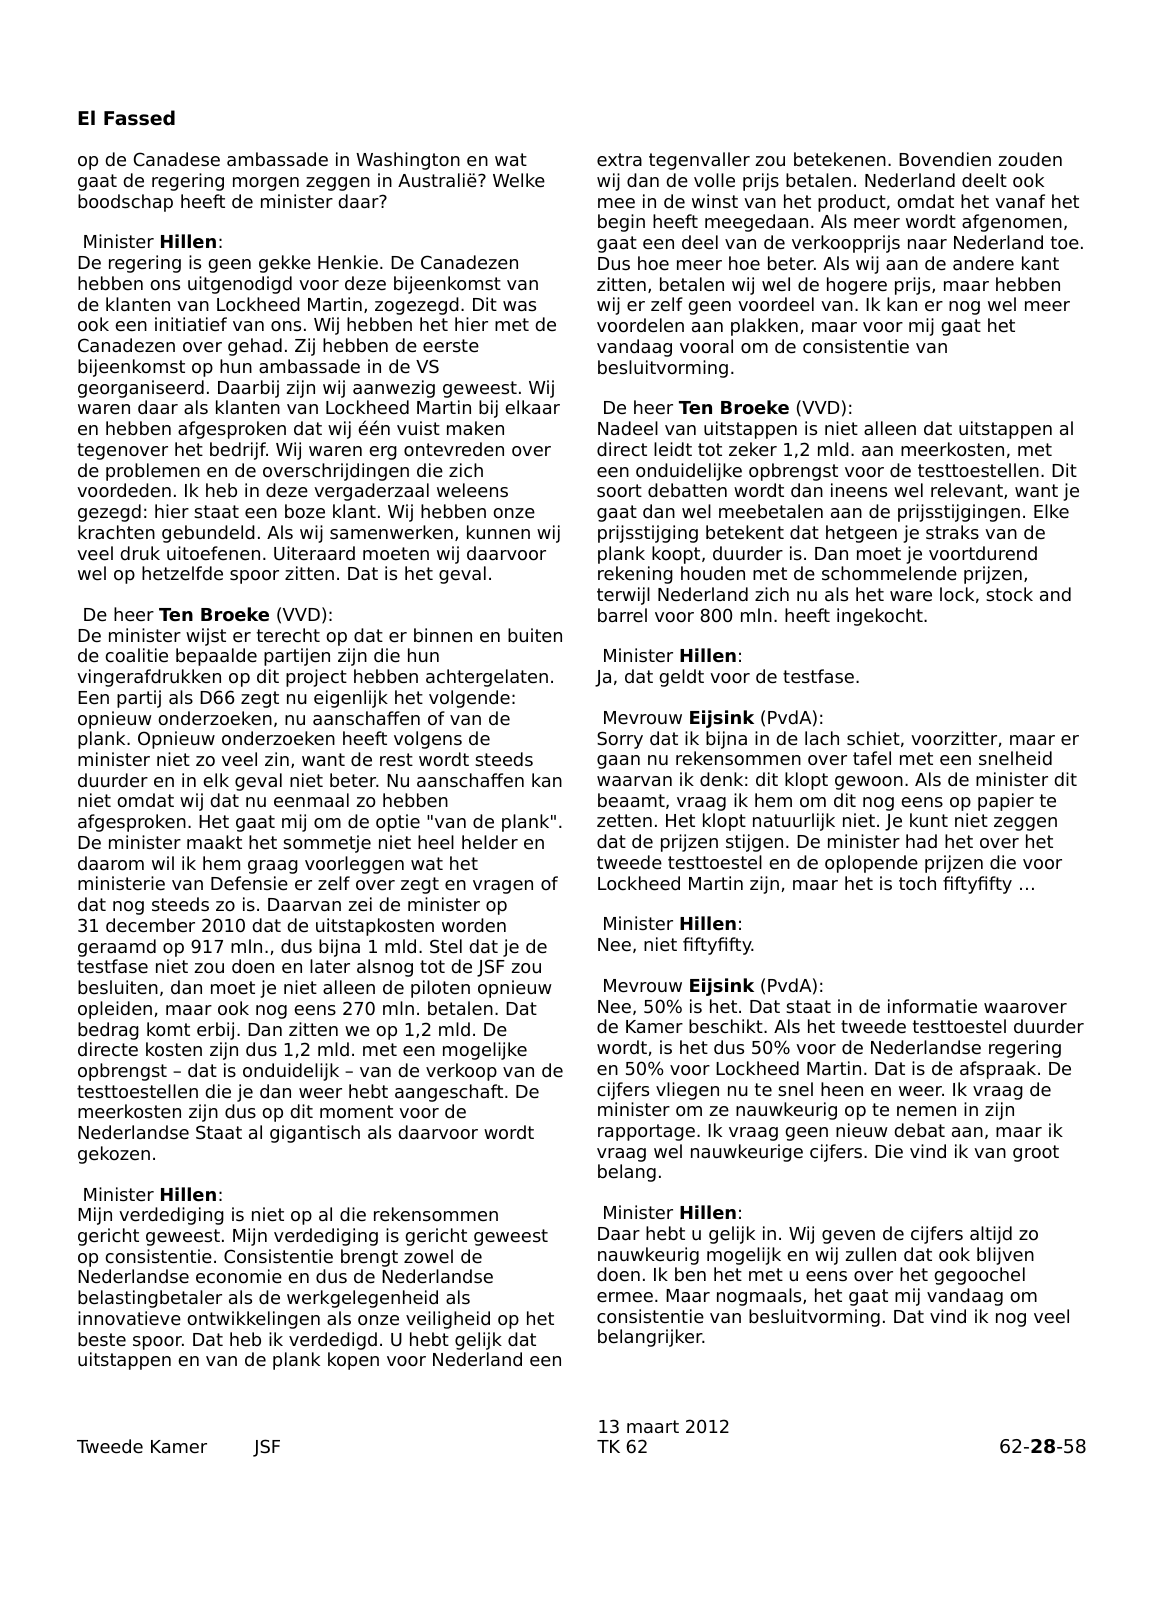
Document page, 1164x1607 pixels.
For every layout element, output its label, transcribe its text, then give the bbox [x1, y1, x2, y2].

text Minister Hillen: [77, 1184, 567, 1205]
text Sorry dat ik bijna in de lach schiet, voorzitter, maar er gaan nu rekensommen over tafel met een snelheid waarvan ik denk: dit klopt gewoon. Als de minister dit beaamt, vraag ik hem om dit nog eens op papier te zetten. Het klopt natuurlijk niet. Je kunt niet zeggen dat de prijzen stijgen. De minister had het over het tweede testtoestel en de oplopende prijzen die voor Lockheed Martin zijn, maar het is toch fiftyfifty … [596, 728, 1087, 894]
text Mevrouw Eijsink (PvdA): [596, 708, 1087, 728]
text Nee, niet fiftyfifty. [596, 935, 1087, 956]
text De minister wijst er terecht op dat er binnen en buiten de coalitie bepaalde partijen zijn die hun vingerafdrukken op dit project hebben achtergelaten. Een partij als D66 zegt nu eigenlijk het volgende: opnieuw onderzoeken, nu aanschaffen of van de plank. Opnieuw onderzoeken heeft volgens de minister niet zo veel zin, want de rest wordt steeds duurder en in elk geval niet beter. Nu aanschaffen kan niet omdat wij dat nu eenmaal zo hebben afgesproken. Het gaat mij om de optie "van de plank". De minister maakt het sommetje niet heel helder en daarom wil ik hem graag voorleggen wat het ministerie van Defensie er zelf over zegt en vragen of dat nog steeds zo is. Daarvan zei de minister op 31 december 2010 dat de uitstapkosten worden geraamd op 917 mln., dus bijna 1 mld. Stel dat je de testfase niet zou doen en later alsnog tot de JSF zou besluiten, dan moet je niet alleen de piloten opnieuw opleiden, maar ook nog eens 270 mln. betalen. Dat bedrag komt erbij. Dan zitten we op 1,2 mld. De directe kosten zijn dus 1,2 mld. met een mogelijke opbrengst – dat is onduidelijk – van de verkoop van de testtoestellen die je dan weer hebt aangeschaft. De meerkosten zijn dus op dit moment voor de Nederlandse Staat al gigantisch als daarvoor wordt gekozen. [77, 626, 567, 1164]
text Minister Hillen: [596, 914, 1087, 935]
text De heer Ten Broeke (VVD): [77, 605, 567, 626]
text extra tegenvaller zou betekenen. Bovendien zouden wij dan de volle prijs betalen. Nederland deelt ook mee in de winst van het product, omdat het vanaf het begin heeft meegedaan. Als meer wordt afgenomen, gaat een deel van de verkoopprijs naar Nederland toe. Dus hoe meer hoe beter. Als wij aan de andere kant zitten, betalen wij wel de hogere prijs, maar hebben wij er zelf geen voordeel van. Ik kan er nog wel meer voordelen aan plakken, maar voor mij gaat het vandaag vooral om de consistentie van besluitvorming. [596, 150, 1087, 378]
text De regering is geen gekke Henkie. De Canadezen hebben ons uitgenodigd voor deze bijeenkomst van de klanten van Lockheed Martin, zogezegd. Dit was ook een initiatief van ons. Wij hebben het hier met de Canadezen over gehad. Zij hebben de eerste bijeenkomst op hun ambassade in de VS georganiseerd. Daarbij zijn wij aanwezig geweest. Wij waren daar als klanten van Lockheed Martin bij elkaar en hebben afgesproken dat wij één vuist maken tegenover het bedrijf. Wij waren erg ontevreden over de problemen en de overschrijdingen die zich voordeden. Ik heb in deze vergaderzaal weleens gezegd: hier staat een boze klant. Wij hebben onze krachten gebundeld. Als wij samenwerken, kunnen wij veel druk uitoefenen. Uiteraard moeten wij daarvoor wel op hetzelfde spoor zitten. Dat is het geval. [77, 253, 567, 585]
text Minister Hillen: [596, 1203, 1087, 1224]
text Nee, 50% is het. Dat staat in de informatie waarover de Kamer beschikt. Als het tweede testtoestel duurder wordt, is het dus 50% voor de Nederlandse regering en 50% voor Lockheed Martin. Dat is de afspraak. De cijfers vliegen nu te snel heen en weer. Ik vraag de minister om ze nauwkeurig op te nemen in zijn rapportage. Ik vraag geen nieuw debat aan, maar ik vraag wel nauwkeurige cijfers. Die vind ik van groot belang. [596, 996, 1087, 1183]
text De heer Ten Broeke (VVD): [596, 398, 1087, 419]
text Daar hebt u gelijk in. Wij geven de cijfers altijd zo nauwkeurig mogelijk en wij zullen dat ook blijven doen. Ik ben het met u eens over het gegoochel ermee. Maar nogmaals, het gaat mij vandaag om consistentie van besluitvorming. Dat vind ik nog veel belangrijker. [596, 1224, 1087, 1348]
text op de Canadese ambassade in Washington en wat gaat de regering morgen zeggen in Australië? Welke boodschap heeft de minister daar? [77, 150, 567, 212]
text Ja, dat geldt voor de testfase. [596, 667, 1087, 688]
text Minister Hillen: [596, 646, 1087, 667]
text Nadeel van uitstappen is niet alleen dat uitstappen al direct leidt tot zeker 1,2 mld. aan meerkosten, met een onduidelijke opbrengst voor de testtoestellen. Dit soort debatten wordt dan ineens wel relevant, want je gaat dan wel meebetalen aan de prijsstijgingen. Elke prijsstijging betekent dat hetgeen je straks van de plank koopt, duurder is. Dan moet je voortdurend rekening houden met de schommelende prijzen, terwijl Nederland zich nu als het ware lock, stock and barrel voor 800 mln. heeft ingekocht. [596, 419, 1087, 626]
text Mijn verdediging is niet op al die rekensommen gericht geweest. Mijn verdediging is gericht geweest op consistentie. Consistentie brengt zowel de Nederlandse economie en dus de Nederlandse belastingbetaler als de werkgelegenheid als innovatieve ontwikkelingen als onze veiligheid op het beste spoor. Dat heb ik verdedigd. U hebt gelijk dat uitstappen en van de plank kopen voor Nederland een [77, 1205, 567, 1371]
text Minister Hillen: [77, 232, 567, 253]
text Mevrouw Eijsink (PvdA): [596, 976, 1087, 996]
